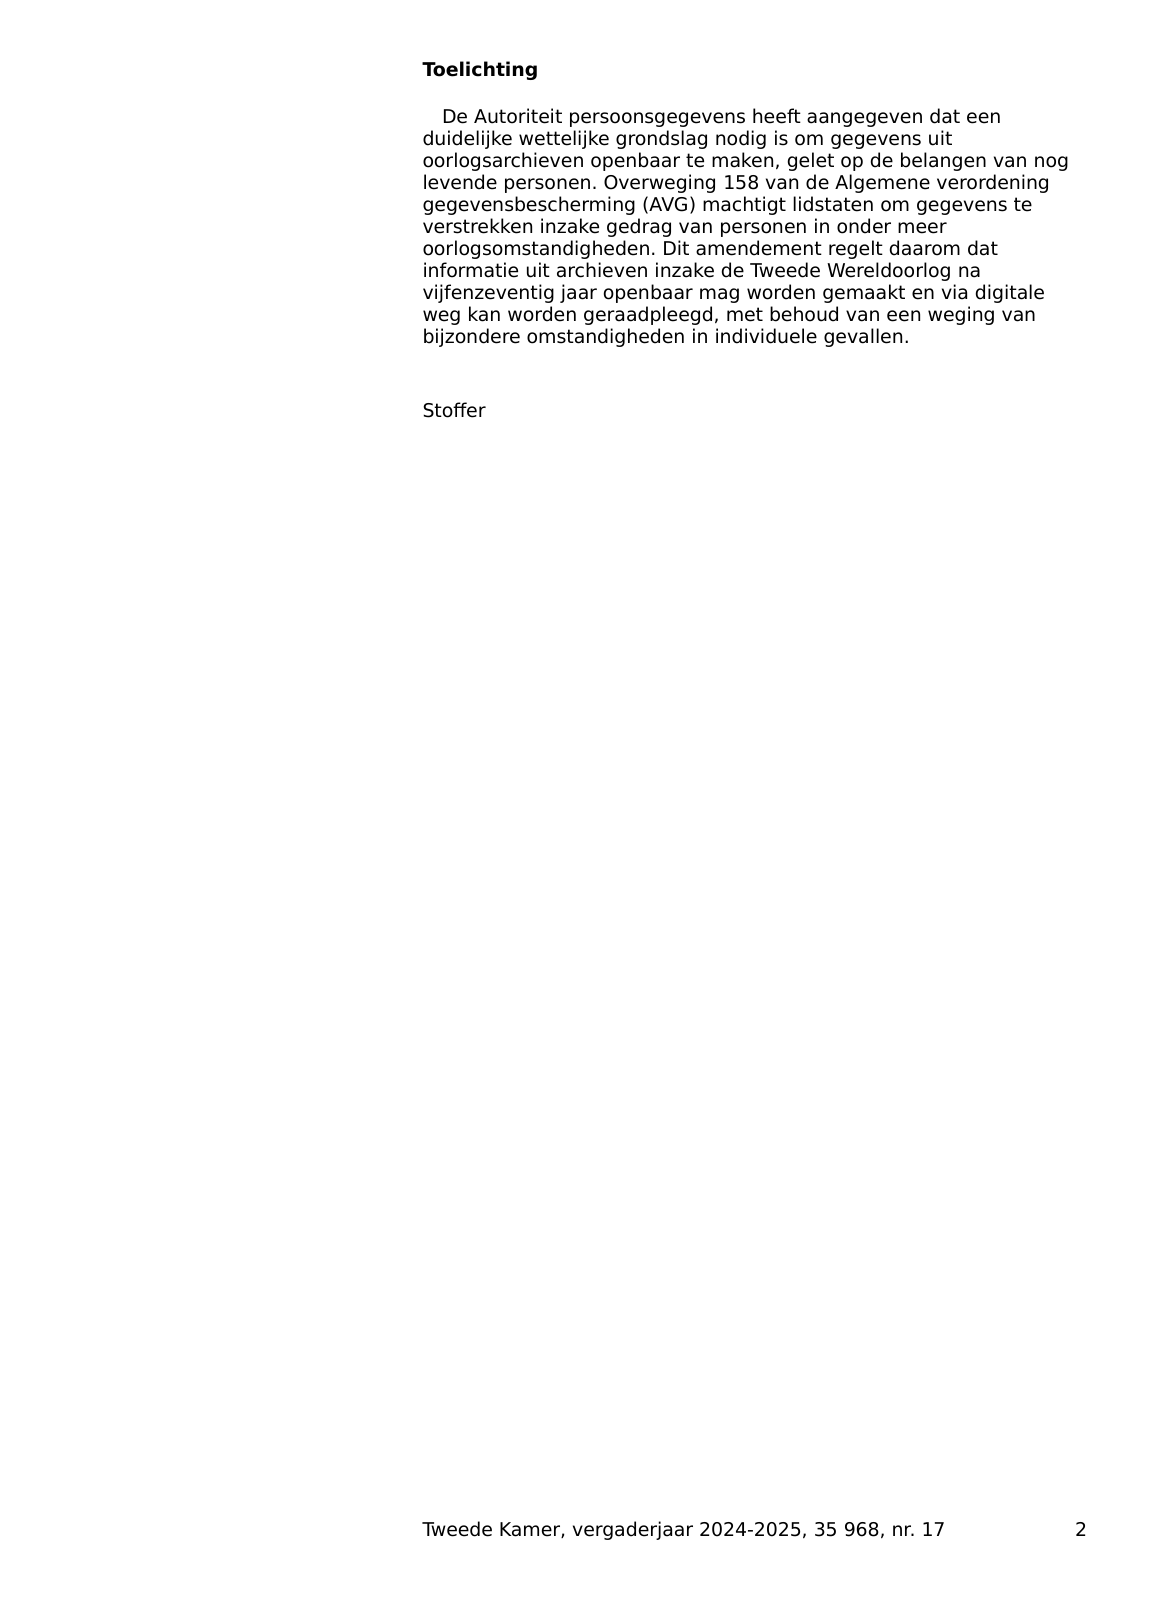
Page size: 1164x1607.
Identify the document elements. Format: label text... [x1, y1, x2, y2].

text Stoffer [422, 378, 1087, 422]
subtitle Toelichting [422, 59, 1087, 81]
text De Autoriteit persoonsgegevens heeft aangegeven dat een duidelijke wettelijke grondslag nodig is om gegevens uit oorlogsarchieven openbaar te maken, gelet op de belangen van nog levende personen. Overweging 158 van de Algemene verordening gegevensbescherming (AVG) machtigt lidstaten om gegevens te verstrekken inzake gedrag van personen in onder meer oorlogsomstandigheden. Dit amendement regelt daarom dat informatie uit archieven inzake de Tweede Wereldoorlog na vijfenzeventig jaar openbaar mag worden gemaakt en via digitale weg kan worden geraadpleegd, met behoud van een weging van bijzondere omstandigheden in individuele gevallen. [422, 106, 1087, 348]
